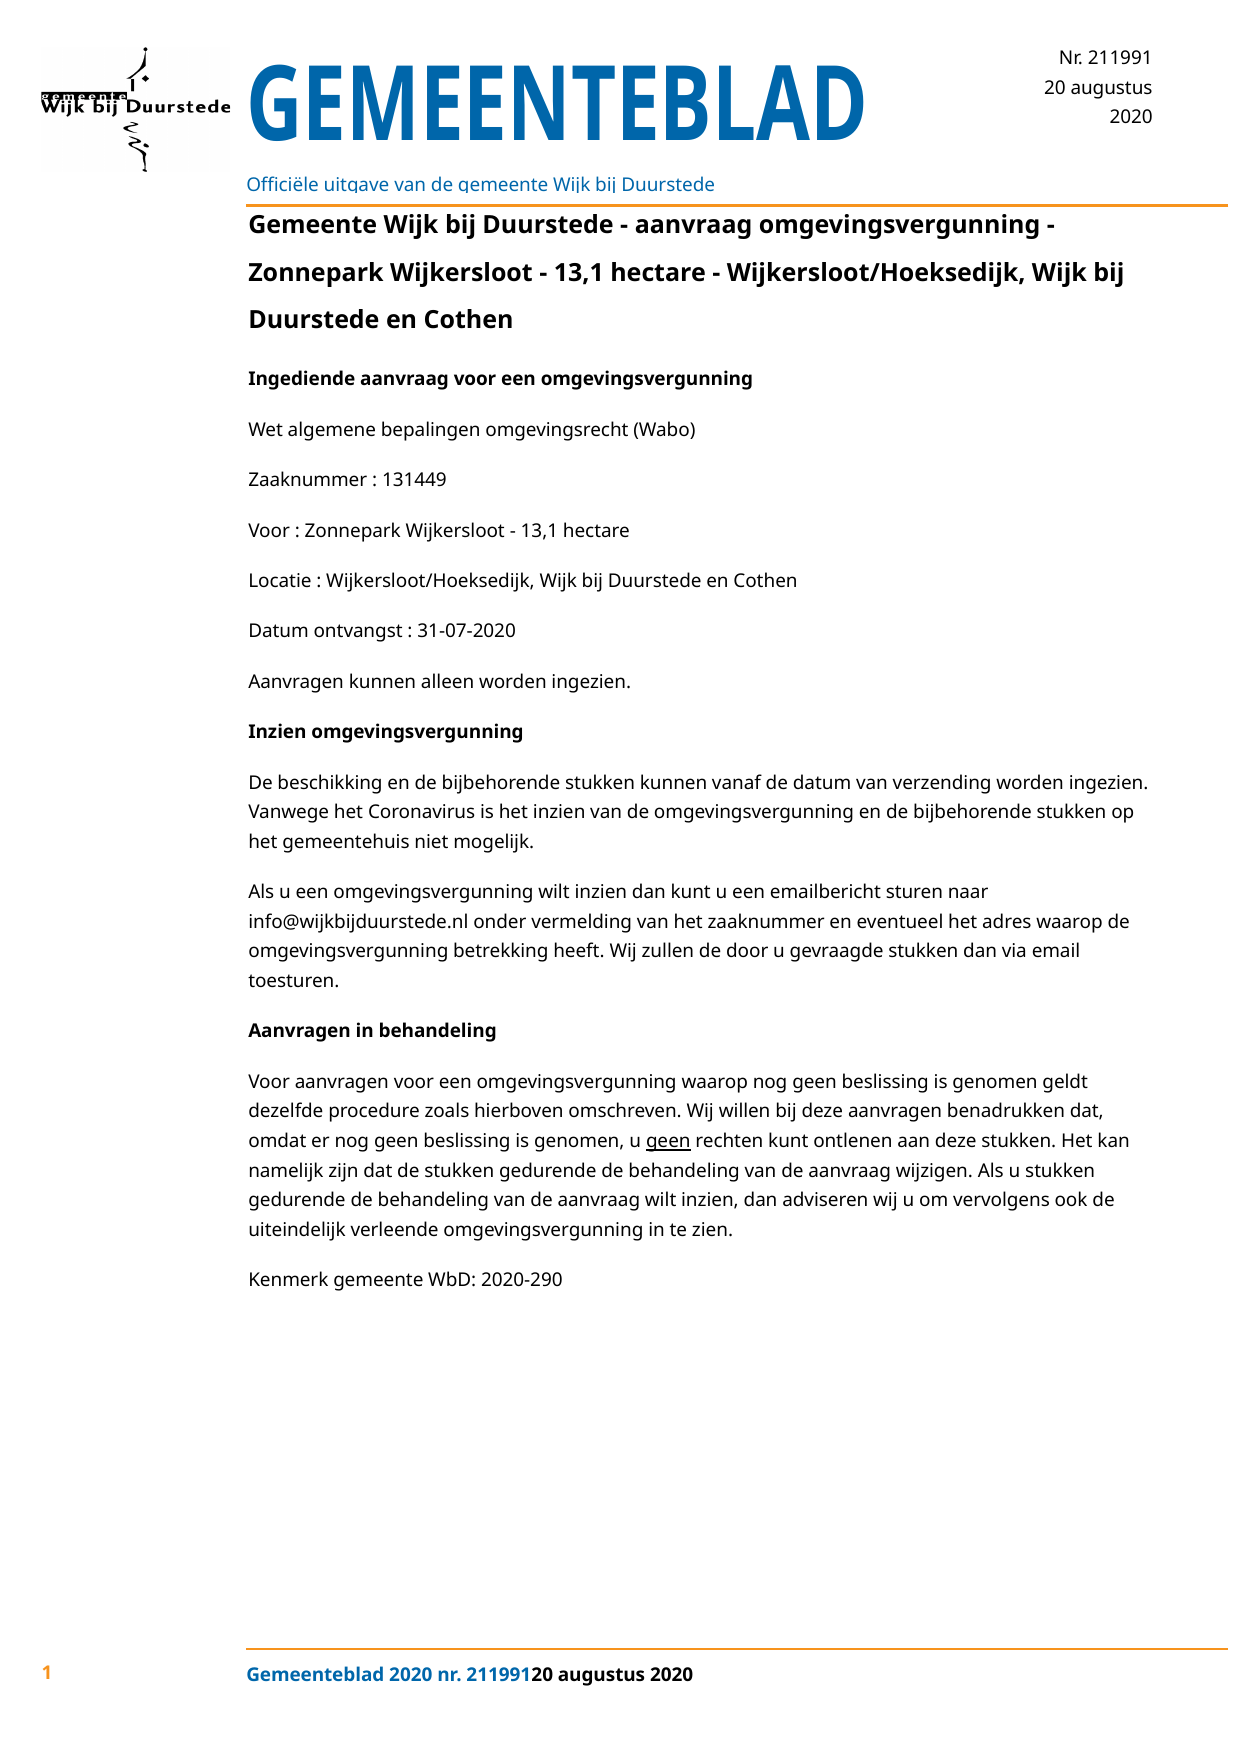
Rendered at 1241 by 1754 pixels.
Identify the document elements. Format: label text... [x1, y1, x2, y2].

text Als u een omgevingsvergunning wilt inzien dan kunt u een emailbericht sturen naar info@wijkbijduurstede.nl onder vermelding van het zaaknummer en eventueel het adres waarop de omgevingsvergunning betrekking heeft. Wij zullen de door u gevraagde stukken dan via email toesturen. [248, 878, 1152, 993]
picture [41, 47, 231, 172]
text Kenmerk gemeente WbD: 2020-290 [248, 1266, 1152, 1292]
text Voor : Zonnepark Wijkersloot - 13,1 hectare [248, 517, 1152, 542]
text Locatie : Wijkersloot/Hoeksedijk, Wijk bij Duurstede en Cothen [248, 567, 1152, 593]
text Aanvragen kunnen alleen worden ingezien. [248, 668, 1152, 694]
text Voor aanvragen voor een omgevingsvergunning waarop nog geen beslissing is genomen geldt dezelfde procedure zoals hierboven omschreven. Wij willen bij deze aanvragen benadrukken dat, omdat er nog geen beslissing is genomen, u geen rechten kunt ontlenen aan deze stukken. Het kan namelijk zijn dat de stukken gedurende de behandeling van de aanvraag wijzigen. Als u stukken gedurende de behandeling van de aanvraag wilt inzien, dan adviseren wij u om vervolgens ook de uiteindelijk verleende omgevingsvergunning in te zien. [248, 1068, 1152, 1242]
text De beschikking en de bijbehorende stukken kunnen vanaf de datum van verzending worden ingezien. Vanwege het Coronavirus is het inzien van de omgevingsvergunning en de bijbehorende stukken op het gemeentehuis niet mogelijk. [248, 769, 1152, 854]
text Ingediende aanvraag voor een omgevingsvergunning [248, 366, 1152, 391]
text Datum ontvangst : 31-07-2020 [248, 618, 1152, 643]
text Zaaknummer : 131449 [248, 466, 1152, 492]
text Inzien omgevingsvergunning [248, 718, 1152, 744]
text Wet algemene bepalingen omgevingsrecht (Wabo) [248, 416, 1152, 442]
text Aanvragen in behandeling [248, 1018, 1152, 1043]
text Gemeente Wijk bij Duurstede - aanvraag omgevingsvergunning - Zonnepark Wijkersloot - 13,1 hectare - Wijkersloot/Hoeksedijk, Wijk bij Duurstede en Cothen [248, 207, 1152, 336]
